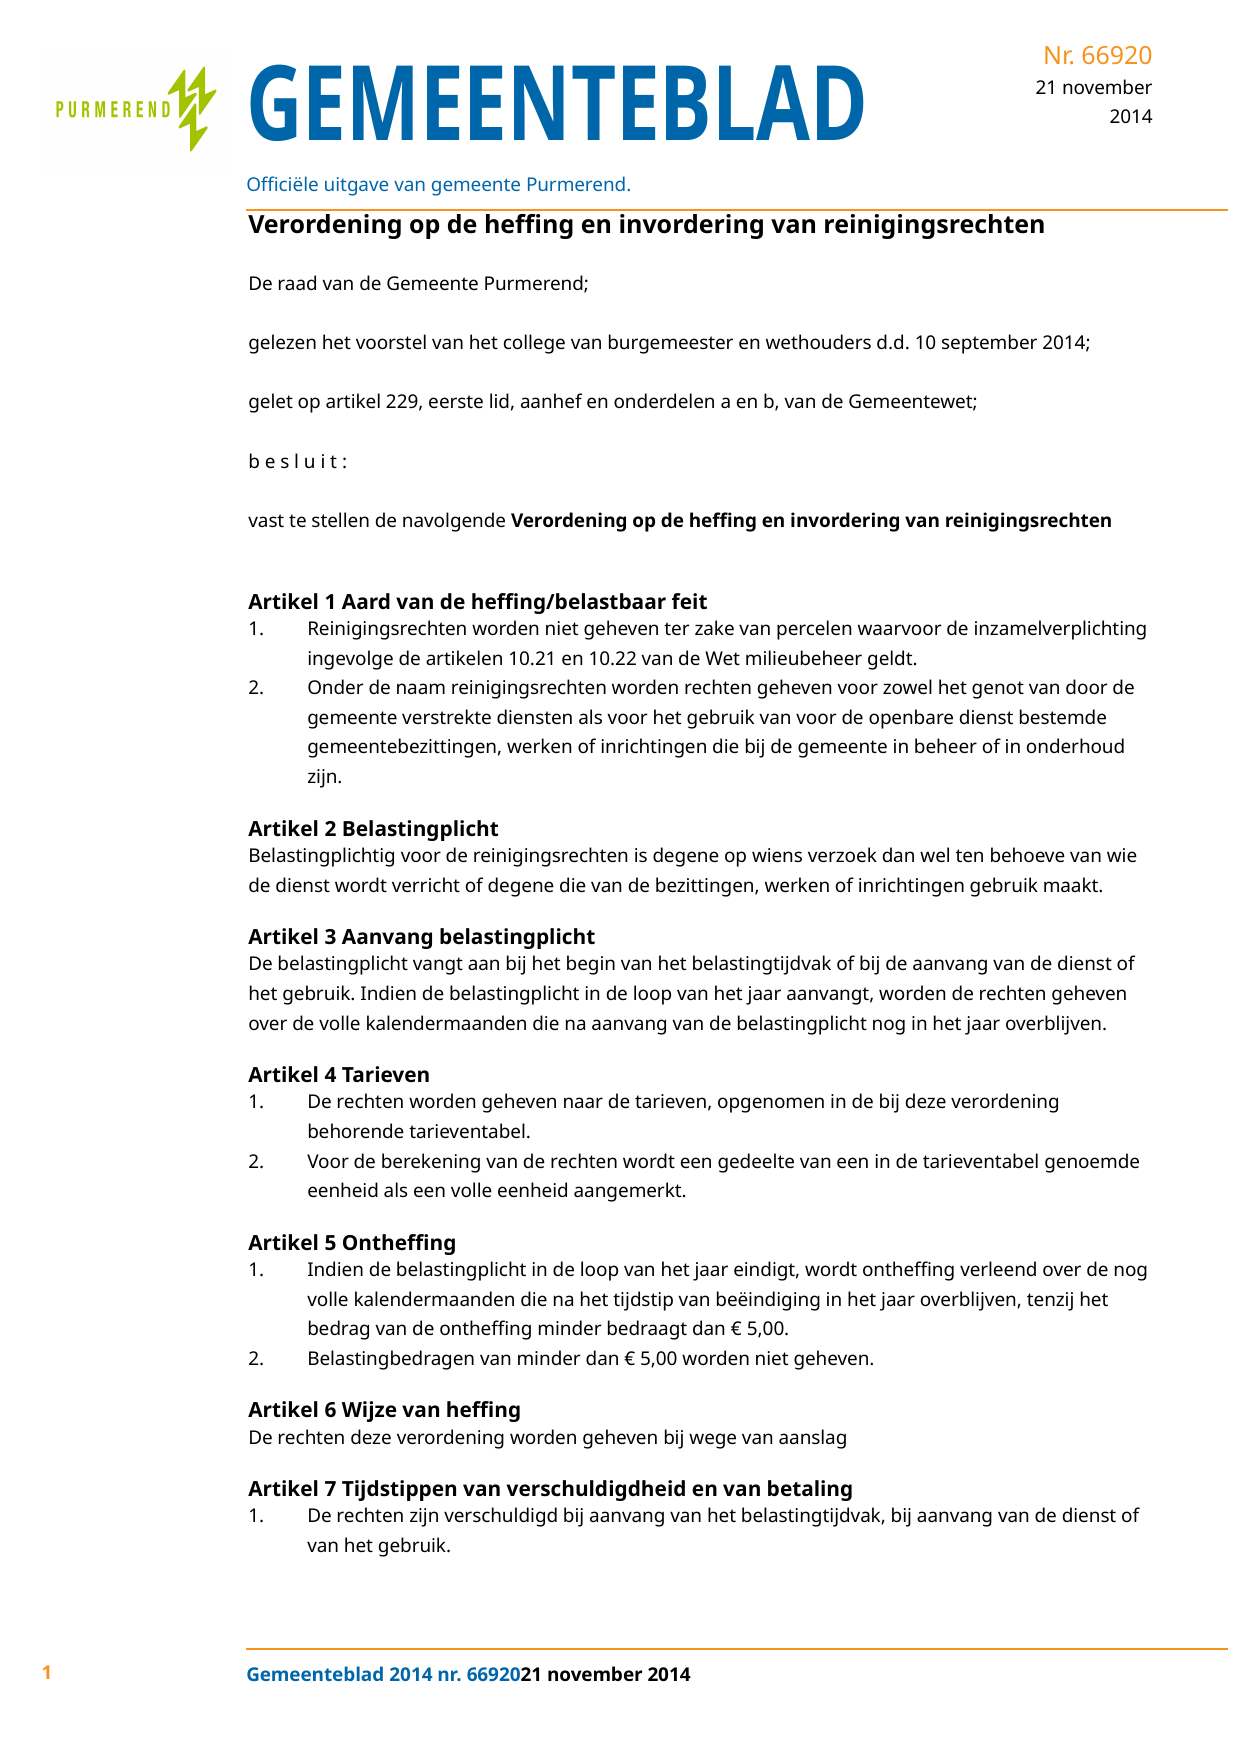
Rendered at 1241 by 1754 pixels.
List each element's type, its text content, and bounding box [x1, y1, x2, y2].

text Belastingplichtig voor de reinigingsrechten is degene op wiens verzoek dan wel ten behoeve van wie de dienst wordt verricht of degene die van de bezittingen, werken of inrichtingen gebruik maakt. [248, 842, 1152, 897]
text Artikel 2 Belastingplicht [248, 814, 1152, 842]
text Artikel 1 Aard van de heffing/belastbaar feit [248, 587, 1152, 615]
text gelezen het voorstel van het college van burgemeester en wethouders d.d. 10 september 2014; [248, 329, 1152, 355]
list De rechten worden geheven naar de tarieven, opgenomen in de bij deze verordening behorende tarieventabel. [248, 1089, 1152, 1144]
list Reinigingsrechten worden niet geheven ter zake van percelen waarvoor de inzamelverplichting ingevolge de artikelen 10.21 en 10.22 van de Wet milieubeheer geldt. [248, 615, 1152, 671]
text vast te stellen de navolgende Verordening op de heffing en invordering van reinigingsrechten [248, 507, 1152, 533]
text De rechten deze verordening worden geheven bij wege van aanslag [248, 1424, 1152, 1449]
text Artikel 7 Tijdstippen van verschuldigdheid en van betaling [248, 1474, 1152, 1503]
list Voor de berekening van de rechten wordt een gedeelte van een in de tarieventabel genoemde eenheid als een volle eenheid aangemerkt. [248, 1148, 1152, 1203]
text Artikel 4 Tarieven [248, 1060, 1152, 1089]
text Artikel 5 Ontheffing [248, 1228, 1152, 1256]
text b e s l u i t : [248, 448, 1152, 473]
text Artikel 6 Wijze van heffing [248, 1395, 1152, 1424]
list Onder de naam reinigingsrechten worden rechten geheven voor zowel het genot van door de gemeente verstrekte diensten als voor het gebruik van voor de openbare dienst bestemde gemeentebezittingen, werken of inrichtingen die bij de gemeente in beheer of in onderhoud zijn. [248, 674, 1152, 789]
list Belastingbedragen van minder dan € 5,00 worden niet geheven. [248, 1345, 1152, 1371]
text gelet op artikel 229, eerste lid, aanhef en onderdelen a en b, van de Gemeentewet; [248, 389, 1152, 414]
text De raad van de Gemeente Purmerend; [248, 270, 1152, 296]
text Verordening op de heffing en invordering van reinigingsrechten [248, 211, 1152, 241]
picture [41, 47, 231, 172]
list De rechten zijn verschuldigd bij aanvang van het belastingtijdvak, bij aanvang van de dienst of van het gebruik. [248, 1503, 1152, 1558]
list Indien de belastingplicht in de loop van het jaar eindigt, wordt ontheffing verleend over de nog volle kalendermaanden die na het tijdstip van beëindiging in het jaar overblijven, tenzij het bedrag van de ontheffing minder bedraagt dan € 5,00. [248, 1256, 1152, 1341]
text De belastingplicht vangt aan bij het begin van het belastingtijdvak of bij de aanvang van de dienst of het gebruik. Indien de belastingplicht in de loop van het jaar aanvangt, worden de rechten geheven over de volle kalendermaanden die na aanvang van de belastingplicht nog in het jaar overblijven. [248, 951, 1152, 1036]
text Artikel 3 Aanvang belastingplicht [248, 922, 1152, 951]
